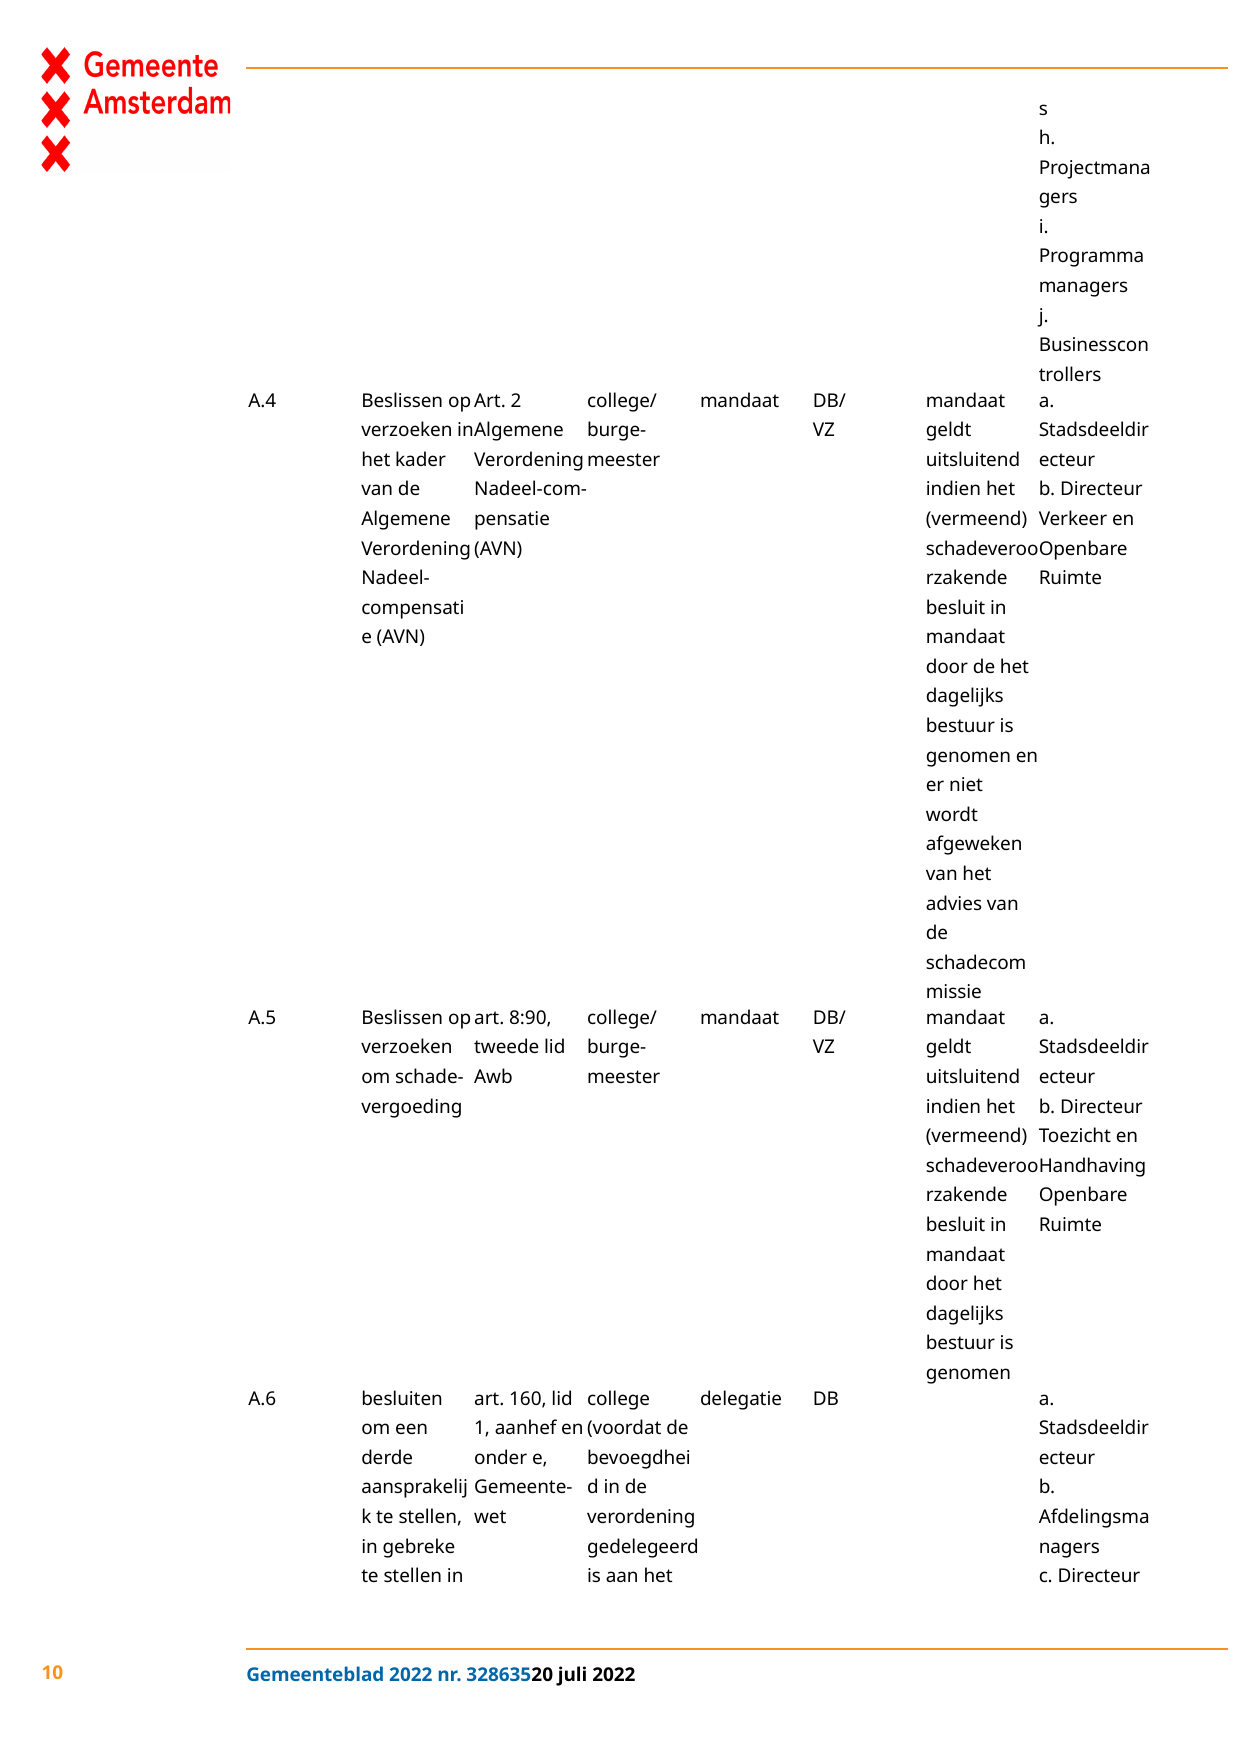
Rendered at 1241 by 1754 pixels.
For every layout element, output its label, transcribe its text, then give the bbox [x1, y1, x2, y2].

table_cell a. Stadsdeeldirecteur b. Directeur Verkeer en Openbare Ruimte [1039, 387, 1152, 1004]
table_cell art. 8:90, tweede lid Awb [474, 1004, 587, 1385]
table_cell [587, 95, 700, 387]
table_cell college/ burge-meester [587, 387, 700, 1004]
table_cell A.4 [248, 387, 361, 1004]
table_cell [361, 95, 474, 387]
table_cell art. 160, lid 1, aanhef en onder e, Gemeente-wet [474, 1385, 587, 1588]
table_cell DB [813, 1385, 926, 1588]
table_cell A.6 [248, 1385, 361, 1588]
table_cell mandaat [700, 1004, 813, 1385]
table_cell delegatie [700, 1385, 813, 1588]
table_cell college (voordat de bevoegdheid in de verordening gedelegeerd is aan het [587, 1385, 700, 1588]
table_cell [248, 95, 361, 387]
table_cell A.5 [248, 1004, 361, 1385]
table_cell college/ burge-meester [587, 1004, 700, 1385]
table_cell [926, 95, 1038, 387]
table_cell mandaat [700, 387, 813, 1004]
table_cell [474, 95, 587, 387]
table_cell a. Stadsdeeldirecteur b. Afdelingsmanagers c. Directeur [1039, 1385, 1152, 1588]
table_cell [926, 1385, 1038, 1588]
table_cell Beslissen op verzoeken om schade-vergoeding [361, 1004, 474, 1385]
picture [41, 47, 231, 172]
table_cell [813, 95, 926, 387]
table_cell DB/ VZ [813, 1004, 926, 1385]
table_cell besluiten om een derde aansprakelijk te stellen, in gebreke te stellen in [361, 1385, 474, 1588]
table_cell DB/ VZ [813, 387, 926, 1004]
table_cell mandaat geldt uitsluitend indien het (vermeend) schadeveroorzakende besluit in mandaat door de het dagelijks bestuur is genomen en er niet wordt afgeweken van het advies van de schadecommissie [926, 387, 1038, 1004]
table_cell a. Stadsdeeldirecteur b. Directeur Toezicht en Handhaving Openbare Ruimte [1039, 1004, 1152, 1385]
table_cell mandaat geldt uitsluitend indien het (vermeend) schadeveroorzakende besluit in mandaat door het dagelijks bestuur is genomen [926, 1004, 1038, 1385]
table_cell Beslissen op verzoeken in het kader van de Algemene Verordening Nadeel-compensatie (AVN) [361, 387, 474, 1004]
table_cell [700, 95, 813, 387]
table_cell s h. Projectmanagers i. Programmamanagers j. Businesscontrollers [1039, 95, 1152, 387]
table_cell Art. 2 Algemene Verordening Nadeel-com-pensatie (AVN) [474, 387, 587, 1004]
